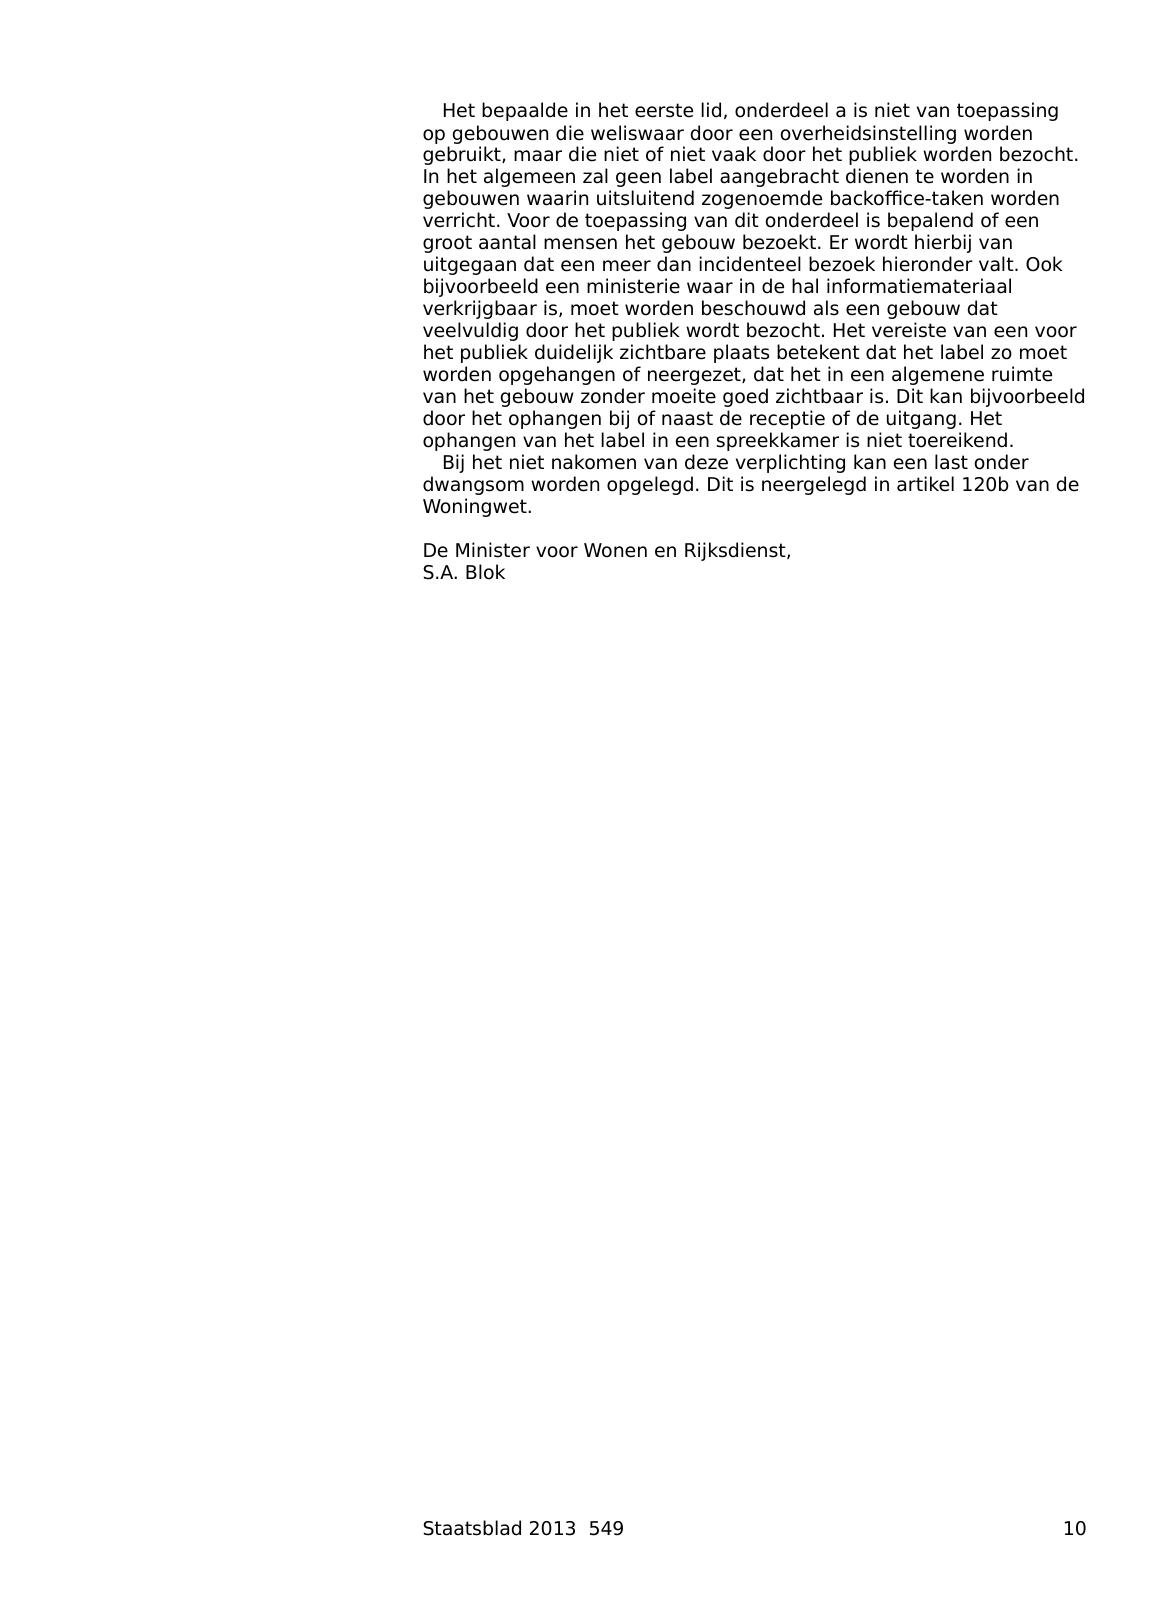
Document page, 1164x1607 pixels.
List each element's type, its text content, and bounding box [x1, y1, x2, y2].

text De Minister voor Wonen en Rijksdienst, S.A. Blok [422, 540, 1087, 584]
text Bij het niet nakomen van deze verplichting kan een last onder dwangsom worden opgelegd. Dit is neergelegd in artikel 120b van de Woningwet. [422, 452, 1087, 518]
text Het bepaalde in het eerste lid, onderdeel a is niet van toepassing op gebouwen die weliswaar door een overheidsinstelling worden gebruikt, maar die niet of niet vaak door het publiek worden bezocht. In het algemeen zal geen label aangebracht dienen te worden in gebouwen waarin uitsluitend zogenoemde backoffice-taken worden verricht. Voor de toepassing van dit onderdeel is bepalend of een groot aantal mensen het gebouw bezoekt. Er wordt hierbij van uitgegaan dat een meer dan incidenteel bezoek hieronder valt. Ook bijvoorbeeld een ministerie waar in de hal informatiemateriaal verkrijgbaar is, moet worden beschouwd als een gebouw dat veelvuldig door het publiek wordt bezocht. Het vereiste van een voor het publiek duidelijk zichtbare plaats betekent dat het label zo moet worden opgehangen of neergezet, dat het in een algemene ruimte van het gebouw zonder moeite goed zichtbaar is. Dit kan bijvoorbeeld door het ophangen bij of naast de receptie of de uitgang. Het ophangen van het label in een spreekkamer is niet toereikend. [422, 100, 1087, 452]
